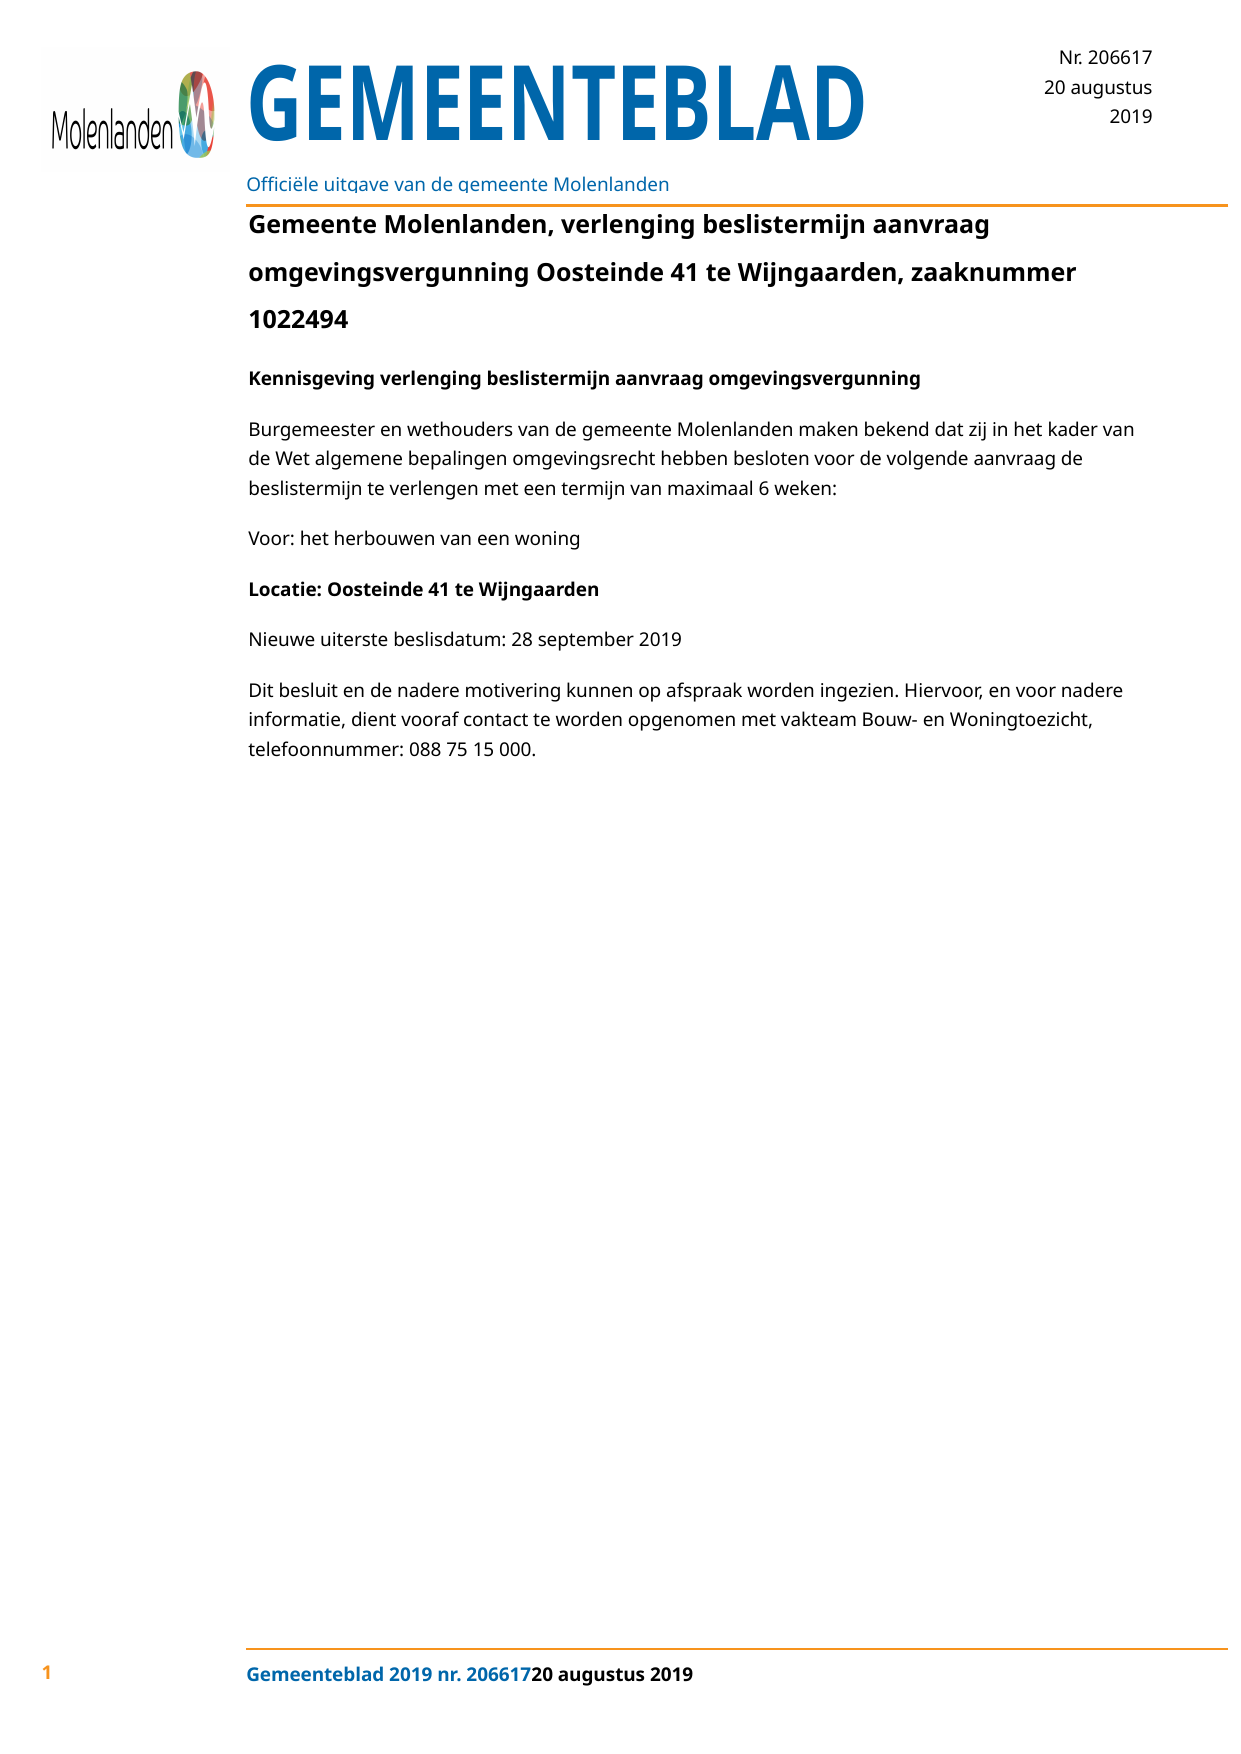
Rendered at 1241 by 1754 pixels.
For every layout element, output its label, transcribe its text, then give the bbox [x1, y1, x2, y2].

picture [41, 47, 231, 172]
text Gemeente Molenlanden, verlenging beslistermijn aanvraag omgevingsvergunning Oosteinde 41 te Wijngaarden, zaaknummer 1022494 [248, 207, 1152, 336]
text Locatie: Oosteinde 41 te Wijngaarden [248, 576, 1152, 602]
text Kennisgeving verlenging beslistermijn aanvraag omgevingsvergunning [248, 366, 1152, 391]
text Nieuwe uiterste beslisdatum: 28 september 2019 [248, 626, 1152, 652]
text Burgemeester en wethouders van de gemeente Molenlanden maken bekend dat zij in het kader van de Wet algemene bepalingen omgevingsrecht hebben besloten voor de volgende aanvraag de beslistermijn te verlengen met een termijn van maximaal 6 weken: [248, 416, 1152, 501]
text Voor: het herbouwen van een woning [248, 526, 1152, 551]
text Dit besluit en de nadere motivering kunnen op afspraak worden ingezien. Hiervoor, en voor nadere informatie, dient vooraf contact te worden opgenomen met vakteam Bouw- en Woningtoezicht, telefoonnummer: 088 75 15 000. [248, 677, 1152, 762]
